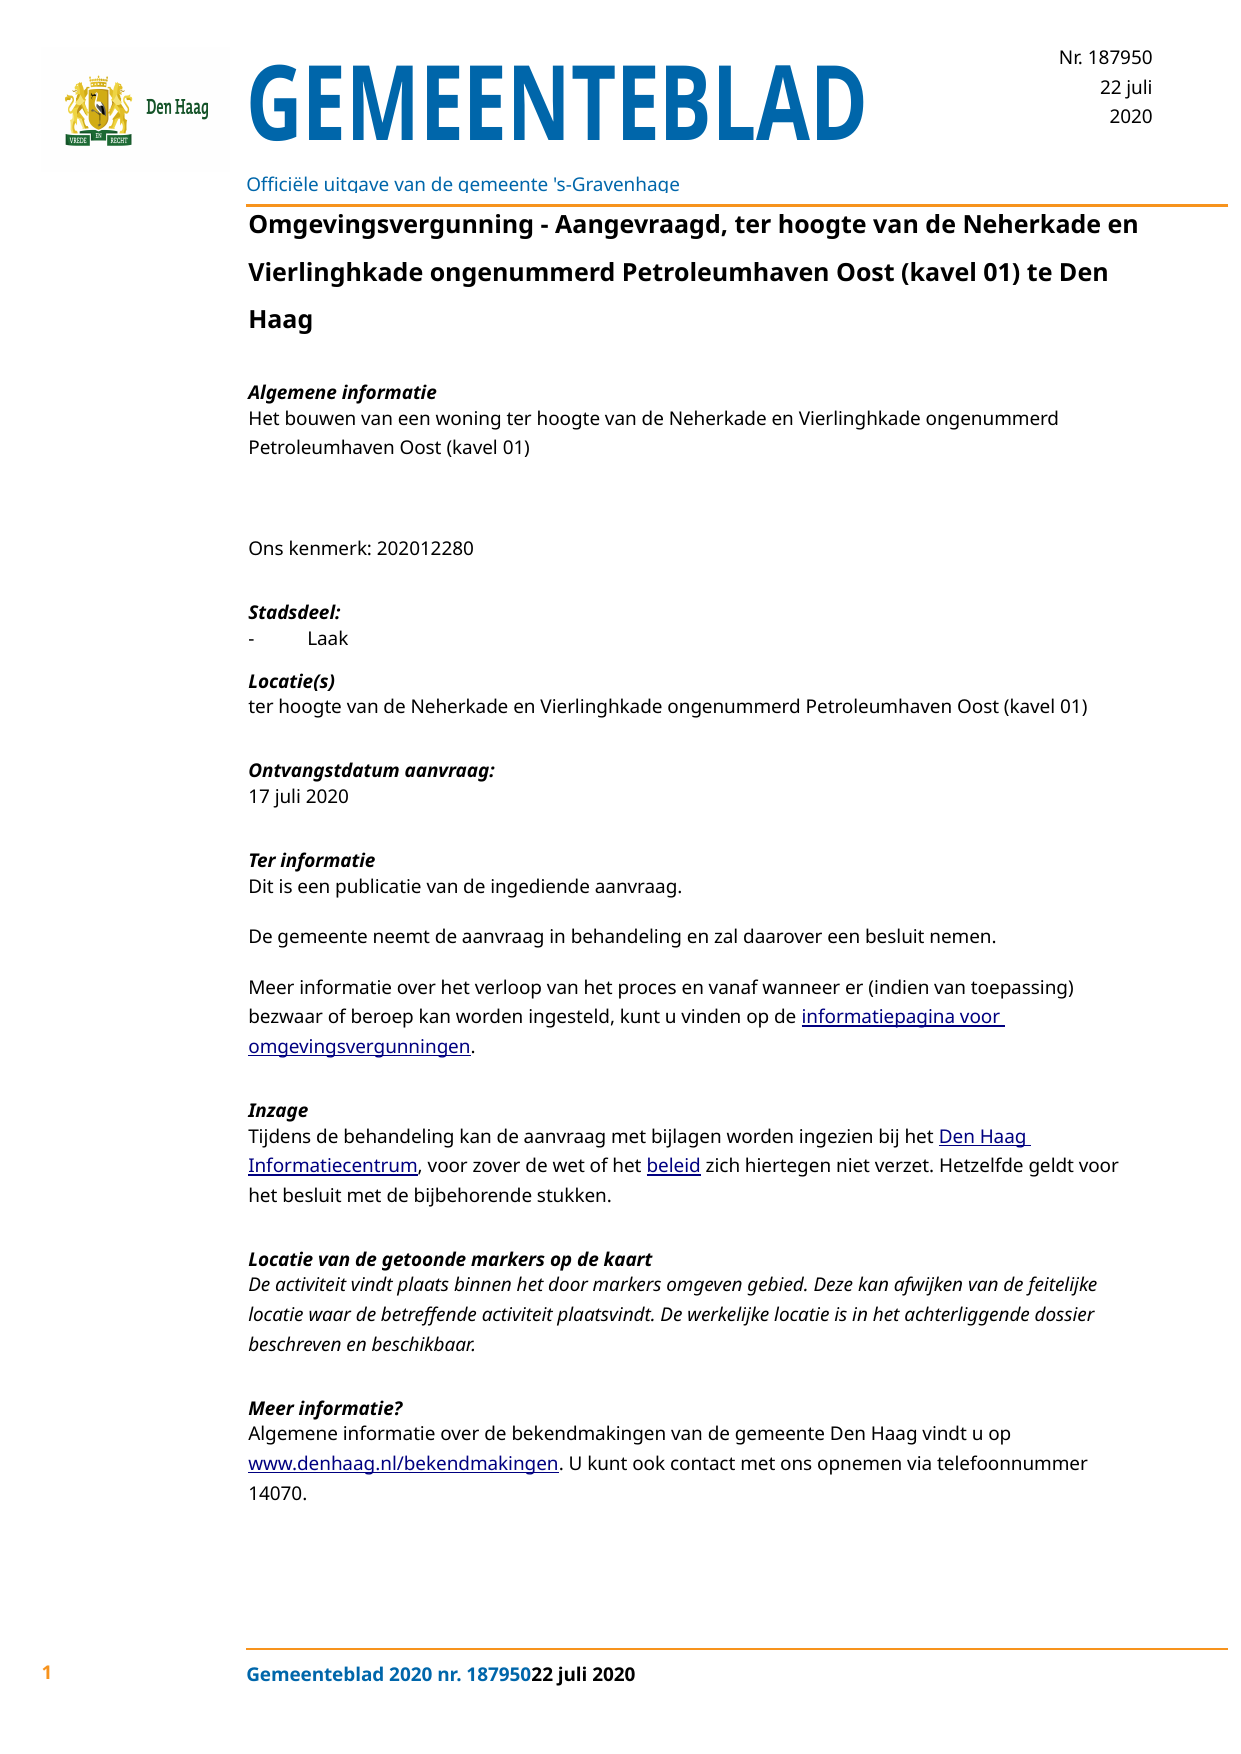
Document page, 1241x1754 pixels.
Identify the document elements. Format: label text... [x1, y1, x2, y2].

text Ons kenmerk: 202012280 [248, 535, 1152, 561]
text Locatie van de getoonde markers op de kaart [248, 1246, 1152, 1272]
text Het bouwen van een woning ter hoogte van de Neherkade en Vierlinghkade ongenummerd Petroleumhaven Oost (kavel 01) [248, 405, 1152, 460]
text Locatie(s) [248, 668, 1152, 694]
text Dit is een publicatie van de ingediende aanvraag. [248, 873, 1152, 899]
text 17 juli 2020 [248, 783, 1152, 809]
text ter hoogte van de Neherkade en Vierlinghkade ongenummerd Petroleumhaven Oost (kavel 01) [248, 694, 1152, 719]
text Algemene informatie [248, 379, 1152, 405]
text Tijdens de behandeling kan de aanvraag met bijlagen worden ingezien bij het Den Haag Informatiecentrum, voor zover de wet of het beleid zich hiertegen niet verzet. Hetzelfde geldt voor het besluit met de bijbehorende stukken. [248, 1123, 1152, 1208]
text Ter informatie [248, 847, 1152, 873]
text Meer informatie over het verloop van het proces en vanaf wanneer er (indien van toepassing) bezwaar of beroep kan worden ingesteld, kunt u vinden op de informatiepagina voor omgevingsvergunningen. [248, 974, 1152, 1059]
text Algemene informatie over de bekendmakingen van de gemeente Den Haag vindt u op www.denhaag.nl/bekendmakingen. U kunt ook contact met ons opnemen via telefoonnummer 14070. [248, 1421, 1152, 1505]
text Ontvangstdatum aanvraag: [248, 758, 1152, 783]
text Stadsdeel: [248, 599, 1152, 625]
text De activiteit vindt plaats binnen het door markers omgeven gebied. Deze kan afwijken van de feitelijke locatie waar de betreffende activiteit plaatsvindt. De werkelijke locatie is in het achterliggende dossier beschreven en beschikbaar. [248, 1272, 1152, 1357]
list Laak [248, 625, 1152, 651]
picture [41, 47, 231, 172]
text Meer informatie? [248, 1395, 1152, 1421]
text Omgevingsvergunning - Aangevraagd, ter hoogte van de Neherkade en Vierlinghkade ongenummerd Petroleumhaven Oost (kavel 01) te Den Haag [248, 207, 1152, 336]
text De gemeente neemt de aanvraag in behandeling en zal daarover een besluit nemen. [248, 923, 1152, 949]
text Inzage [248, 1097, 1152, 1123]
